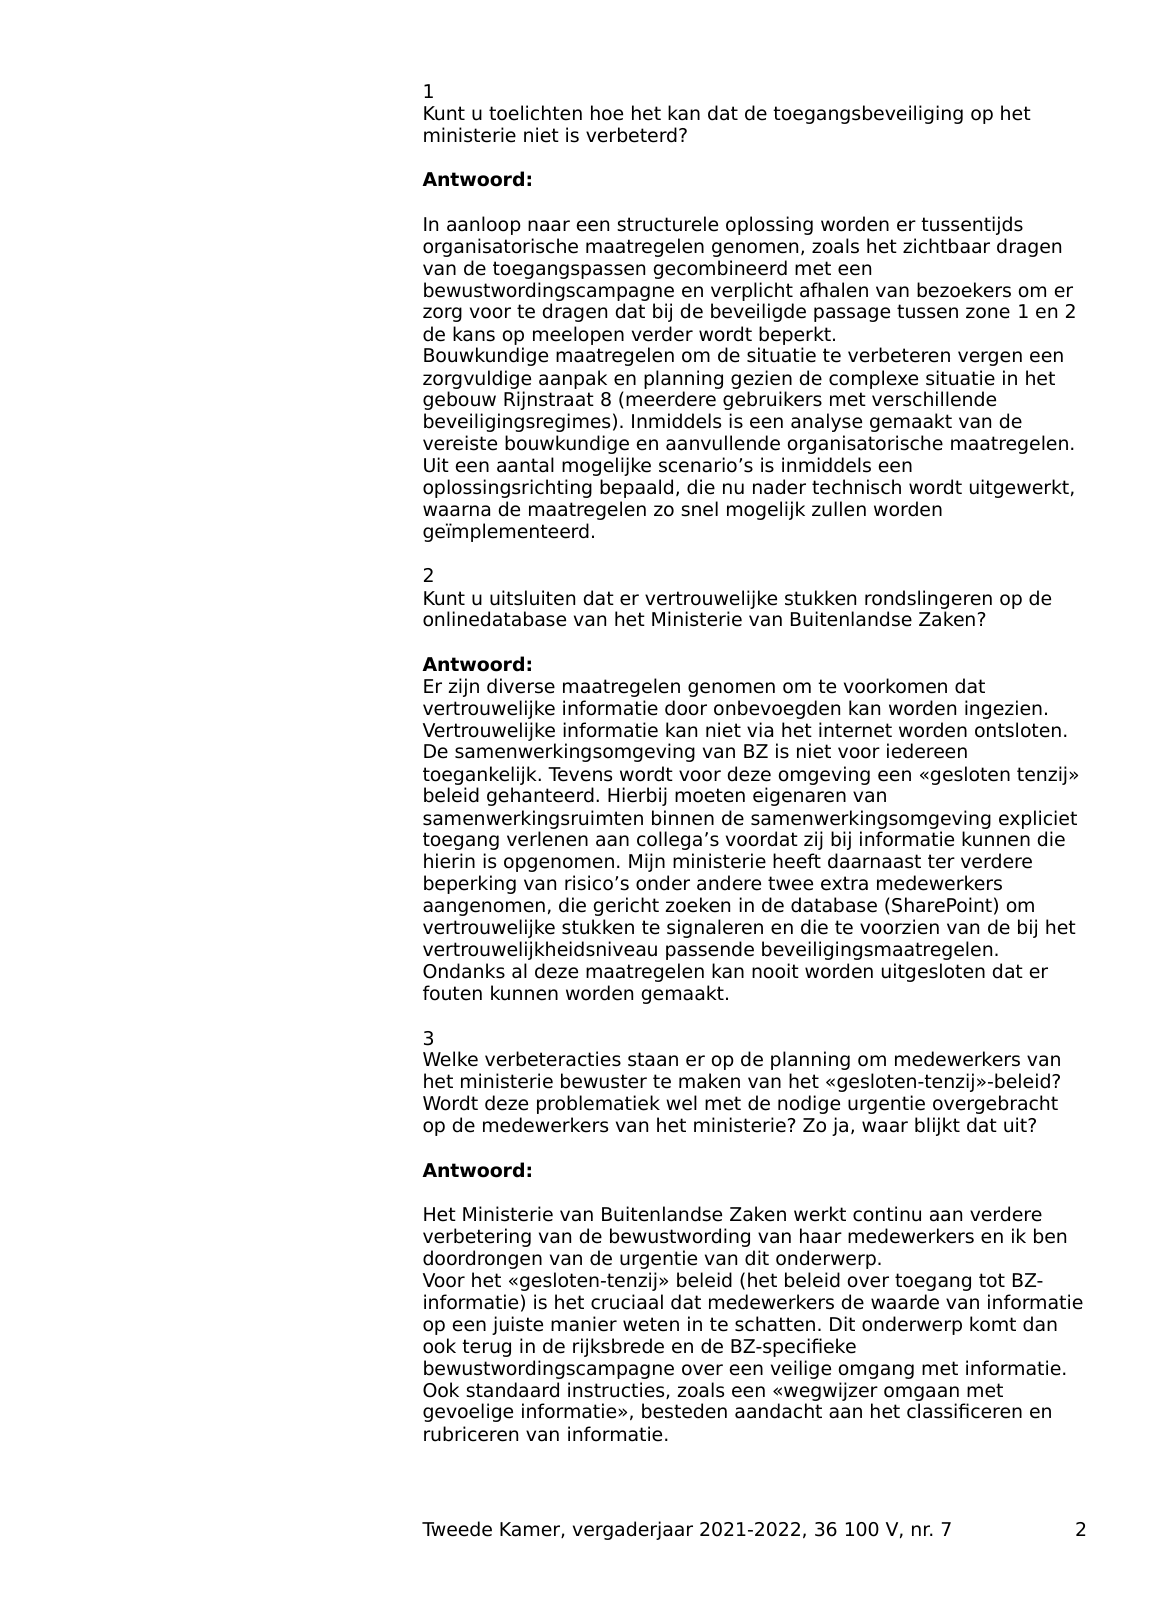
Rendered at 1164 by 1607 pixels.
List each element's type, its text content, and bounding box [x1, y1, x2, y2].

text Er zijn diverse maatregelen genomen om te voorkomen dat vertrouwelijke informatie door onbevoegden kan worden ingezien. Vertrouwelijke informatie kan niet via het internet worden ontsloten. De samenwerkingsomgeving van BZ is niet voor iedereen toegankelijk. Tevens wordt voor deze omgeving een «gesloten tenzij» beleid gehanteerd. Hierbij moeten eigenaren van samenwerkingsruimten binnen de samenwerkingsomgeving expliciet toegang verlenen aan collega’s voordat zij bij informatie kunnen die hierin is opgenomen. Mijn ministerie heeft daarnaast ter verdere beperking van risico’s onder andere twee extra medewerkers aangenomen, die gericht zoeken in de database (SharePoint) om vertrouwelijke stukken te signaleren en die te voorzien van de bij het vertrouwelijkheidsniveau passende beveiligingsmaatregelen. Ondanks al deze maatregelen kan nooit worden uitgesloten dat er fouten kunnen worden gemaakt. [422, 676, 1087, 1005]
text Kunt u uitsluiten dat er vertrouwelijke stukken rondslingeren op de onlinedatabase van het Ministerie van Buitenlandse Zaken? [422, 587, 1087, 631]
text Welke verbeteracties staan er op de planning om medewerkers van het ministerie bewuster te maken van het «gesloten-tenzij»-beleid? Wordt deze problematiek wel met de nodige urgentie overgebracht op de medewerkers van het ministerie? Zo ja, waar blijkt dat uit? [422, 1049, 1087, 1137]
text In aanloop naar een structurele oplossing worden er tussentijds organisatorische maatregelen genomen, zoals het zichtbaar dragen van de toegangspassen gecombineerd met een bewustwordingscampagne en verplicht afhalen van bezoekers om er zorg voor te dragen dat bij de beveiligde passage tussen zone 1 en 2 de kans op meelopen verder wordt beperkt. [422, 213, 1087, 345]
text 3 [422, 1027, 1087, 1049]
text 2 [422, 565, 1087, 587]
text Het Ministerie van Buitenlandse Zaken werkt continu aan verdere verbetering van de bewustwording van haar medewerkers en ik ben doordrongen van de urgentie van dit onderwerp. [422, 1204, 1087, 1269]
text Voor het «gesloten-tenzij» beleid (het beleid over toegang tot BZ-informatie) is het cruciaal dat medewerkers de waarde van informatie op een juiste manier weten in te schatten. Dit onderwerp komt dan ook terug in de rijksbrede en de BZ-specifieke bewustwordingscampagne over een veilige omgang met informatie. Ook standaard instructies, zoals een «wegwijzer omgaan met gevoelige informatie», besteden aandacht aan het classificeren en rubriceren van informatie. [422, 1269, 1087, 1445]
text Kunt u toelichten hoe het kan dat de toegangsbeveiliging op het ministerie niet is verbeterd? [422, 103, 1087, 147]
subtitle Antwoord: [422, 1159, 1087, 1181]
text 1 [422, 81, 1087, 103]
subtitle Antwoord: [422, 653, 1087, 676]
subtitle Antwoord: [422, 169, 1087, 191]
text Bouwkundige maatregelen om de situatie te verbeteren vergen een zorgvuldige aanpak en planning gezien de complexe situatie in het gebouw Rijnstraat 8 (meerdere gebruikers met verschillende beveiligingsregimes). Inmiddels is een analyse gemaakt van de vereiste bouwkundige en aanvullende organisatorische maatregelen. Uit een aantal mogelijke scenario’s is inmiddels een oplossingsrichting bepaald, die nu nader technisch wordt uitgewerkt, waarna de maatregelen zo snel mogelijk zullen worden geïmplementeerd. [422, 345, 1087, 543]
